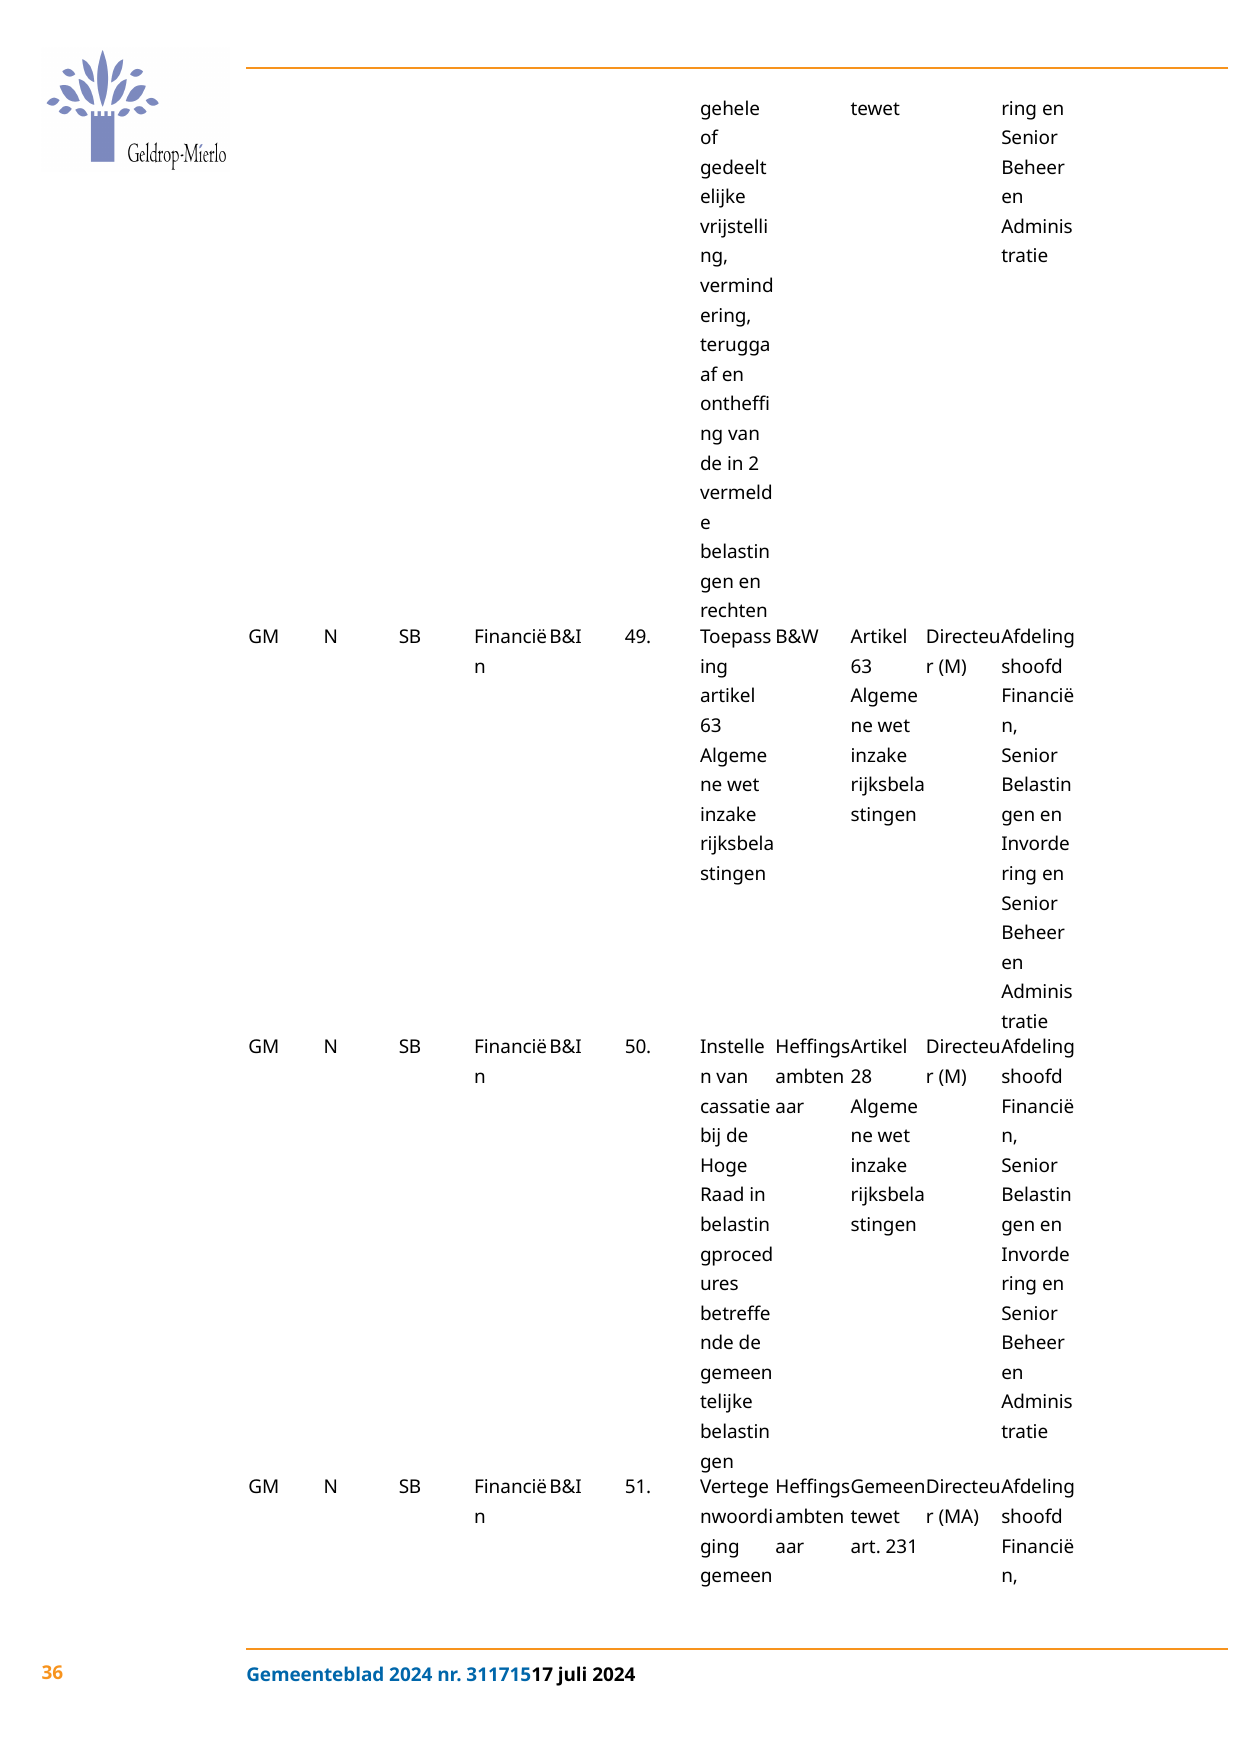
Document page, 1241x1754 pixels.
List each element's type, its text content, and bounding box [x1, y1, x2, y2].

table_cell Instellen van cassatie bij de Hoge Raad in belastingprocedures betreffende de gemeentelijke belastingen [700, 1034, 775, 1474]
table_cell [323, 95, 398, 623]
table_cell GM [248, 624, 323, 1034]
picture [41, 47, 231, 172]
table_cell Afdelingshoofd Financiën, [1001, 1474, 1076, 1588]
table_cell [399, 95, 474, 623]
table_cell 50. [625, 1034, 700, 1474]
table_cell Heffingsambtenaar [775, 1474, 850, 1588]
table_cell [926, 95, 1001, 623]
table_cell [775, 95, 850, 623]
table_cell SB [399, 1034, 474, 1474]
table_cell GM [248, 1474, 323, 1588]
table_cell 49. [625, 624, 700, 1034]
table_cell 51. [625, 1474, 700, 1588]
table_cell Afdelingshoofd Financiën, Senior Belastingen en Invordering en Senior Beheer en Administratie [1001, 624, 1076, 1034]
table_cell ring en Senior Beheer en Administratie [1001, 95, 1076, 623]
table_cell tewet [850, 95, 926, 623]
table_cell [1076, 624, 1152, 1034]
table_cell [1076, 1034, 1152, 1474]
table_cell Financiën [474, 1474, 549, 1588]
table_cell Toepassing artikel 63 Algemene wet inzake rijksbelastingen [700, 624, 775, 1034]
table_cell Artikel 63 Algemene wet inzake rijksbelastingen [850, 624, 926, 1034]
table_cell Directeur (MA) [926, 1474, 1001, 1588]
table_cell B&I [549, 1474, 624, 1588]
table_cell [248, 95, 323, 623]
table_cell Gemeentewet art. 231 [850, 1474, 926, 1588]
table_cell [1076, 95, 1152, 623]
table_cell [549, 95, 624, 623]
table_cell B&W [775, 624, 850, 1034]
table_cell Artikel 28 Algemene wet inzake rijksbelastingen [850, 1034, 926, 1474]
table_cell [474, 95, 549, 623]
table_cell GM [248, 1034, 323, 1474]
table_cell Heffingsambtenaar [775, 1034, 850, 1474]
table_cell Vertegenwoordiging gemeen [700, 1474, 775, 1588]
table_cell [1076, 1474, 1152, 1588]
table_cell Financiën [474, 1034, 549, 1474]
table_cell B&I [549, 1034, 624, 1474]
table_cell N [323, 1474, 398, 1588]
table_cell [625, 95, 700, 623]
table_cell Afdelingshoofd Financiën, Senior Belastingen en Invordering en Senior Beheer en Administratie [1001, 1034, 1076, 1474]
table_cell N [323, 624, 398, 1034]
table_cell B&I [549, 624, 624, 1034]
table_cell Directeur (M) [926, 624, 1001, 1034]
table_cell SB [399, 624, 474, 1034]
table_cell SB [399, 1474, 474, 1588]
table_cell N [323, 1034, 398, 1474]
table_cell Directeur (M) [926, 1034, 1001, 1474]
table_cell gehele of gedeeltelijke vrijstelling, vermindering, teruggaaf en ontheffing van de in 2 vermelde belastingen en rechten [700, 95, 775, 623]
table_cell Financiën [474, 624, 549, 1034]
